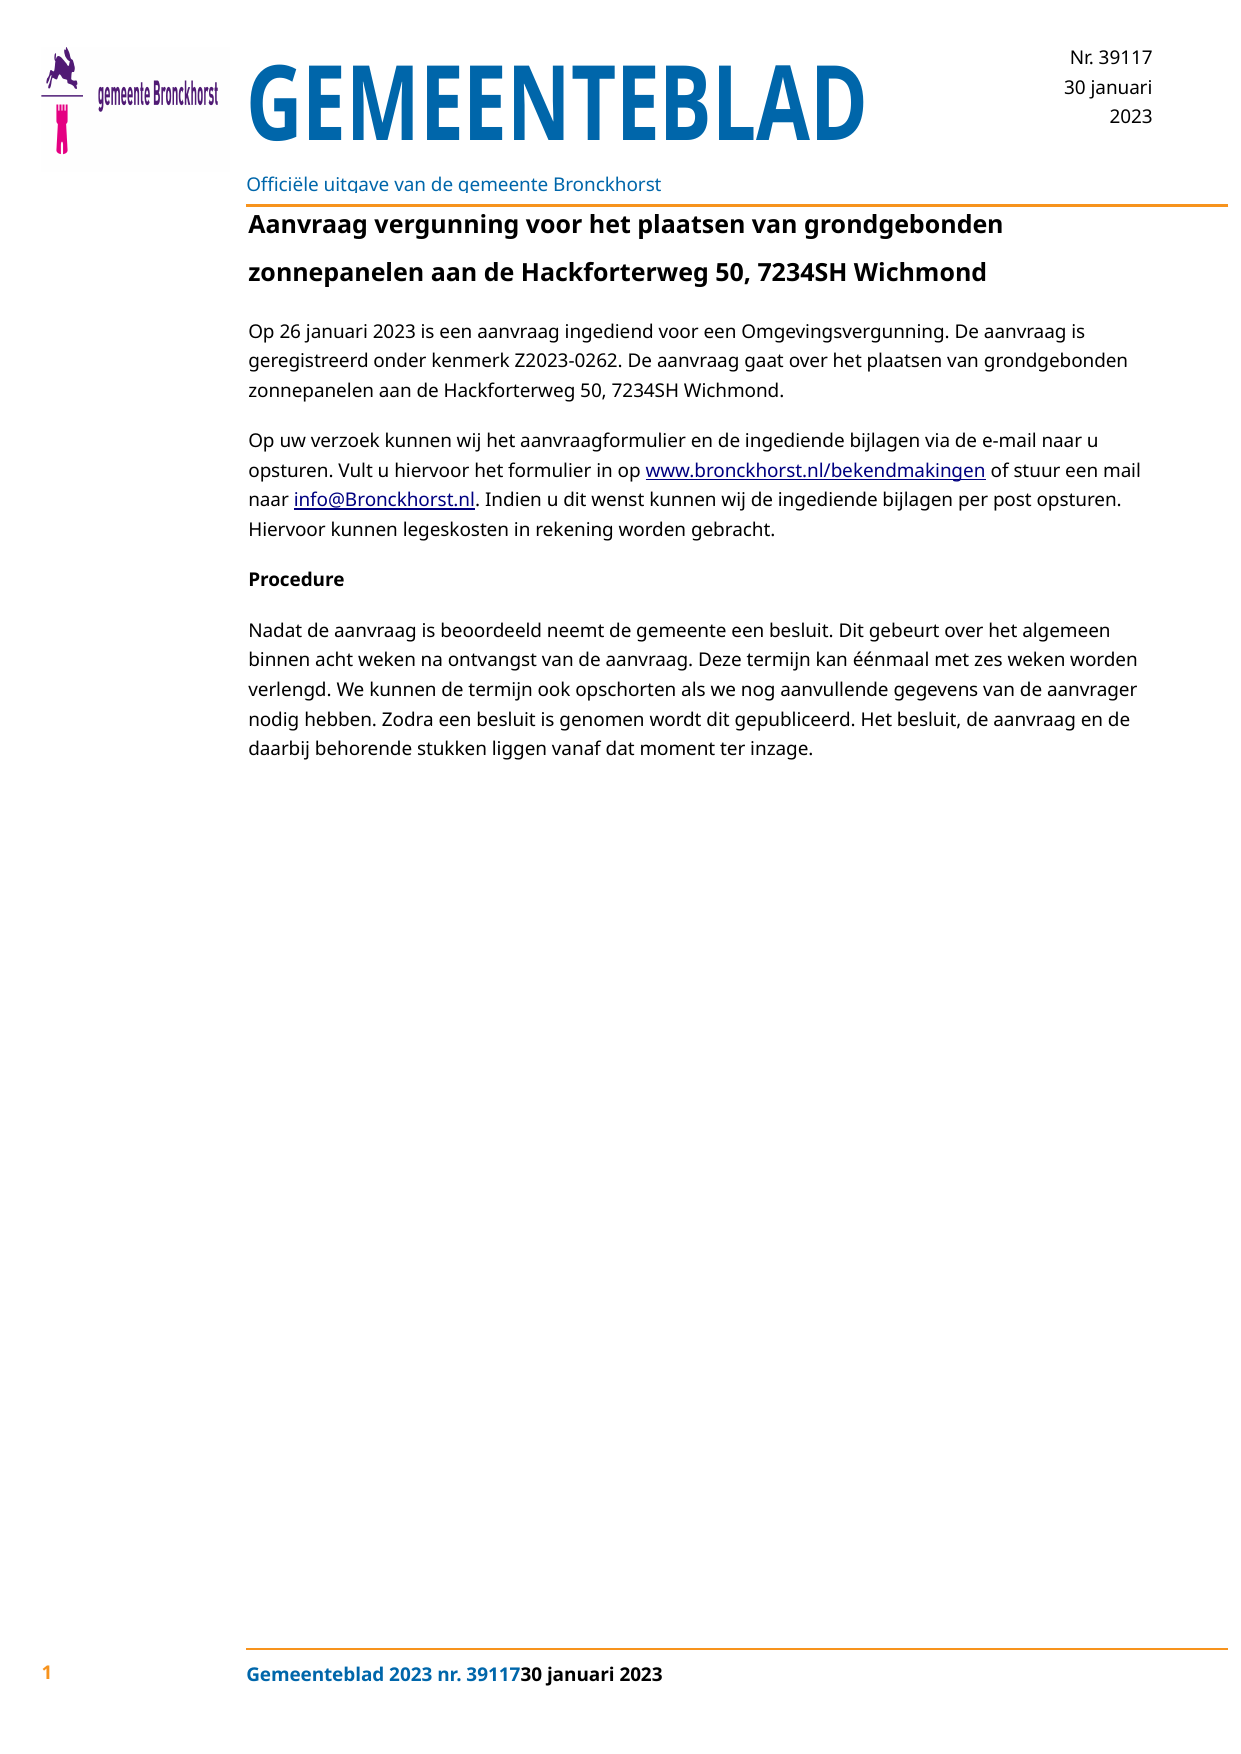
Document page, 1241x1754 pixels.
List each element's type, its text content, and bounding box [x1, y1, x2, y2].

text Nadat de aanvraag is beoordeeld neemt de gemeente een besluit. Dit gebeurt over het algemeen binnen acht weken na ontvangst van de aanvraag. Deze termijn kan éénmaal met zes weken worden verlengd. We kunnen de termijn ook opschorten als we nog aanvullende gegevens van de aanvrager nodig hebben. Zodra een besluit is genomen wordt dit gepubliceerd. Het besluit, de aanvraag en de daarbij behorende stukken liggen vanaf dat moment ter inzage. [248, 617, 1152, 761]
text Op 26 januari 2023 is een aanvraag ingediend voor een Omgevingsvergunning. De aanvraag is geregistreerd onder kenmerk Z2023-0262. De aanvraag gaat over het plaatsen van grondgebonden zonnepanelen aan de Hackforterweg 50, 7234SH Wichmond. [248, 318, 1152, 403]
text Aanvraag vergunning voor het plaatsen van grondgebonden zonnepanelen aan de Hackforterweg 50, 7234SH Wichmond [248, 207, 1152, 288]
text Procedure [248, 567, 1152, 592]
picture [41, 47, 231, 172]
text Op uw verzoek kunnen wij het aanvraagformulier en de ingediende bijlagen via de e-mail naar u opsturen. Vult u hiervoor het formulier in op www.bronckhorst.nl/bekendmakingen of stuur een mail naar info@Bronckhorst.nl. Indien u dit wenst kunnen wij de ingediende bijlagen per post opsturen. Hiervoor kunnen legeskosten in rekening worden gebracht. [248, 427, 1152, 542]
